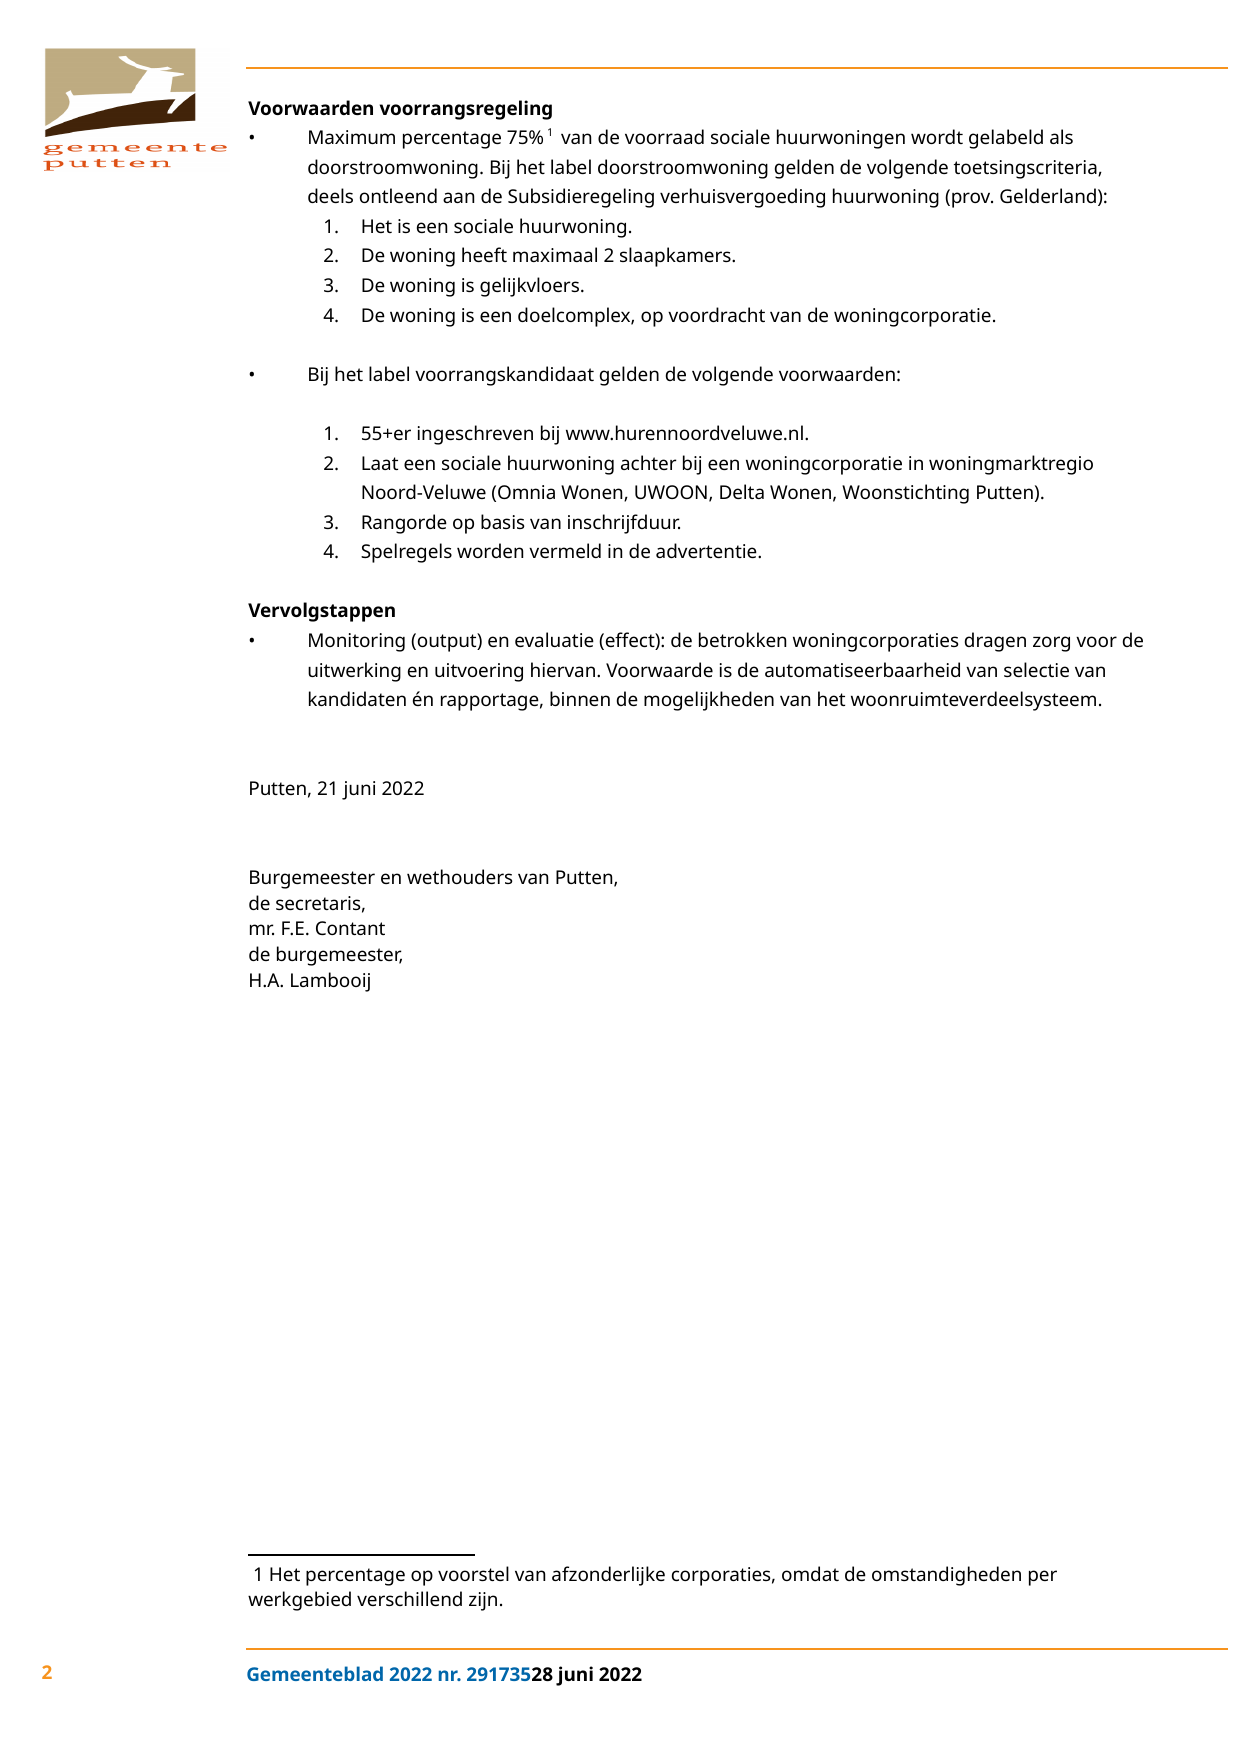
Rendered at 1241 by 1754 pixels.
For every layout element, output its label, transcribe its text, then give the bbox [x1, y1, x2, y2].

text Putten, 21 juni 2022 [248, 775, 1152, 801]
list Spelregels worden vermeld in de advertentie. [323, 538, 1152, 564]
text Voorwaarden voorrangsregeling [248, 95, 1152, 121]
list De woning is een doelcomplex, op voordracht van de woningcorporatie. [323, 302, 1152, 328]
list Monitoring (output) en evaluatie (effect): de betrokken woningcorporaties dragen zorg voor de uitwerking en uitvoering hiervan. Voorwaarde is de automatiseerbaarheid van selectie van kandidaten én rapportage, binnen de mogelijkheden van het woonruimteverdeelsysteem. [248, 627, 1152, 712]
picture [41, 47, 231, 172]
text H.A. Lambooij [248, 967, 1152, 993]
list Bij het label voorrangskandidaat gelden de volgende voorwaarden: [248, 361, 1152, 387]
list De woning heeft maximaal 2 slaapkamers. [323, 243, 1152, 268]
list Maximum percentage 75% van de voorraad sociale huurwoningen wordt gelabeld als doorstroomwoning. Bij het label doorstroomwoning gelden de volgende toetsingscriteria, deels ontleend aan de Subsidieregeling verhuisvergoeding huurwoning (prov. Gelderland): [248, 124, 1152, 209]
text de secretaris, [248, 890, 1152, 915]
list Rangorde op basis van inschrijfduur. [323, 509, 1152, 535]
text de burgemeester, [248, 941, 1152, 967]
text mr. F.E. Contant [248, 915, 1152, 941]
text Burgemeester en wethouders van Putten, [248, 864, 1152, 890]
list 55+er ingeschreven bij www.hurennoordveluwe.nl. [323, 420, 1152, 446]
text Vervolgstappen [248, 598, 1152, 623]
list De woning is gelijkvloers. [323, 272, 1152, 298]
list Laat een sociale huurwoning achter bij een woningcorporatie in woningmarktregio Noord-Veluwe (Omnia Wonen, UWOON, Delta Wonen, Woonstichting Putten). [323, 450, 1152, 505]
list Het percentage op voorstel van afzonderlijke corporaties, omdat de omstandigheden per werkgebied verschillend zijn. [248, 1561, 1152, 1612]
list Het is een sociale huurwoning. [323, 213, 1152, 239]
